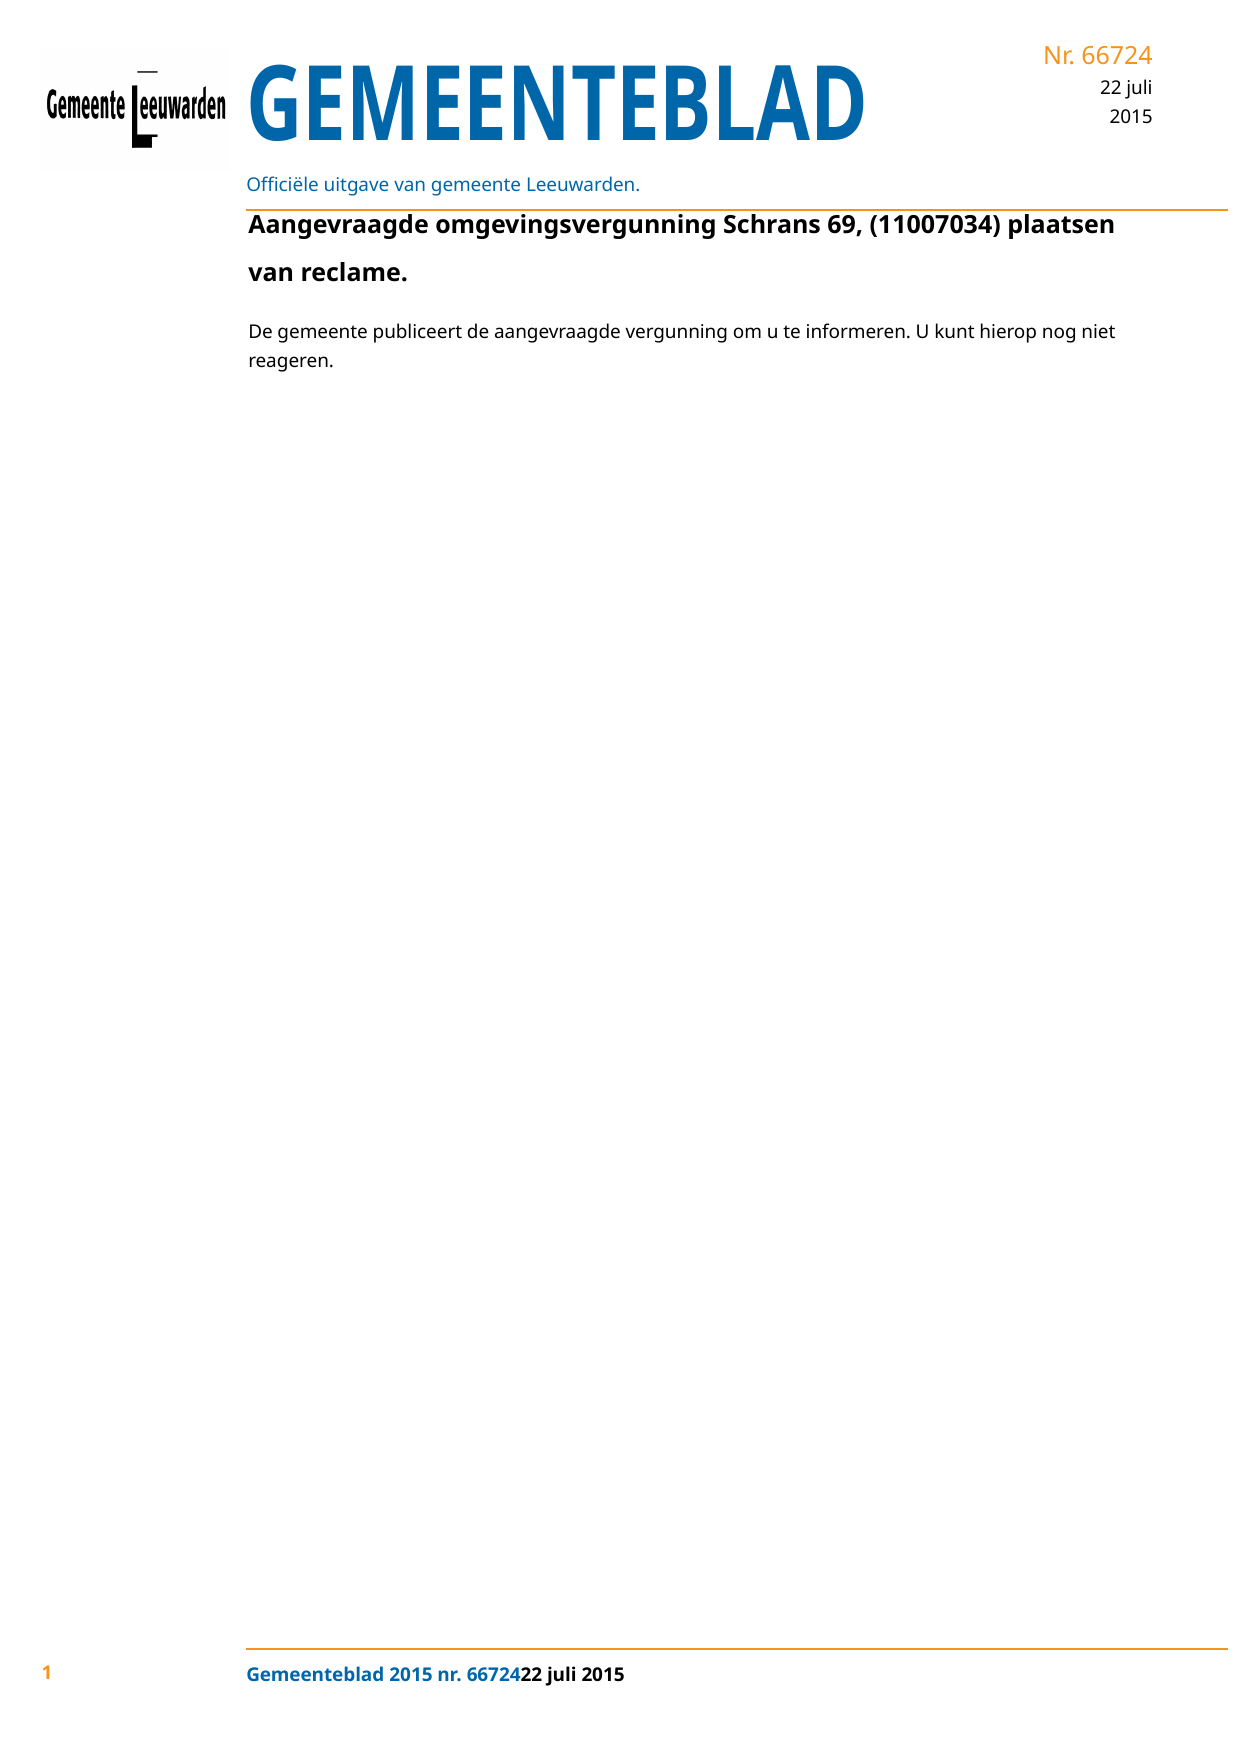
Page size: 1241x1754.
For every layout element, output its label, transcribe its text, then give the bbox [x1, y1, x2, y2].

text De gemeente publiceert de aangevraagde vergunning om u te informeren. U kunt hierop nog niet reageren. [248, 318, 1152, 373]
text Aangevraagde omgevingsvergunning Schrans 69, (11007034) plaatsen van reclame. [248, 211, 1152, 288]
picture [41, 47, 231, 172]
